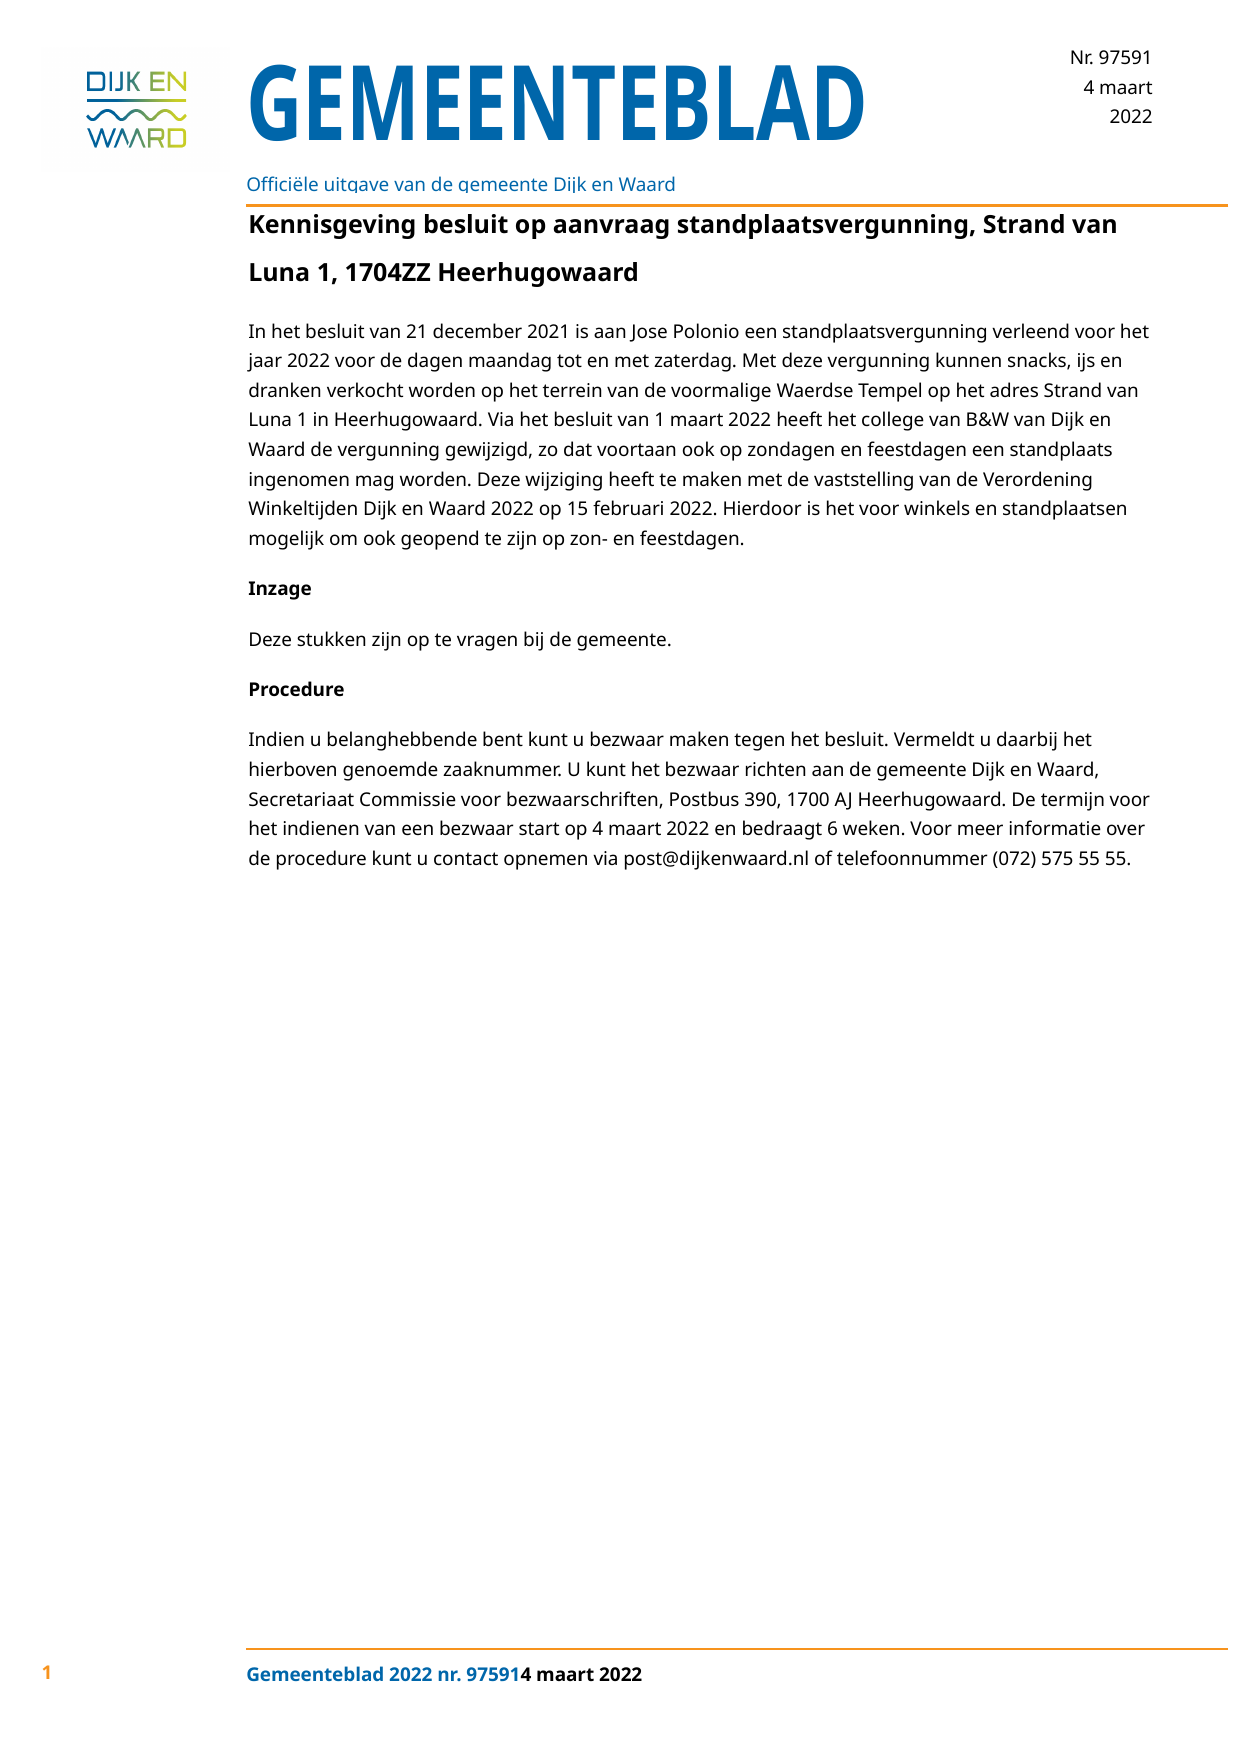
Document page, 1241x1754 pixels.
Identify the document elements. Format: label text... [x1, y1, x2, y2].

text In het besluit van 21 december 2021 is aan Jose Polonio een standplaatsvergunning verleend voor het jaar 2022 voor de dagen maandag tot en met zaterdag. Met deze vergunning kunnen snacks, ijs en dranken verkocht worden op het terrein van de voormalige Waerdse Tempel op het adres Strand van Luna 1 in Heerhugowaard. Via het besluit van 1 maart 2022 heeft het college van B&W van Dijk en Waard de vergunning gewijzigd, zo dat voortaan ook op zondagen en feestdagen een standplaats ingenomen mag worden. Deze wijziging heeft te maken met de vaststelling van de Verordening Winkeltijden Dijk en Waard 2022 op 15 februari 2022. Hierdoor is het voor winkels en standplaatsen mogelijk om ook geopend te zijn op zon- en feestdagen. [248, 318, 1152, 551]
text Inzage [248, 575, 1152, 601]
text Kennisgeving besluit op aanvraag standplaatsvergunning, Strand van Luna 1, 1704ZZ Heerhugowaard [248, 207, 1152, 288]
text Indien u belanghebbende bent kunt u bezwaar maken tegen het besluit. Vermeldt u daarbij het hierboven genoemde zaaknummer. U kunt het bezwaar richten aan de gemeente Dijk en Waard, Secretariaat Commissie voor bezwaarschriften, Postbus 390, 1700 AJ Heerhugowaard. De termijn voor het indienen van een bezwaar start op 4 maart 2022 en bedraagt 6 weken. Voor meer informatie over de procedure kunt u contact opnemen via post@dijkenwaard.nl of telefoonnummer (072) 575 55 55. [248, 727, 1152, 871]
picture [41, 47, 231, 172]
text Deze stukken zijn op te vragen bij de gemeente. [248, 626, 1152, 652]
text Procedure [248, 676, 1152, 702]
